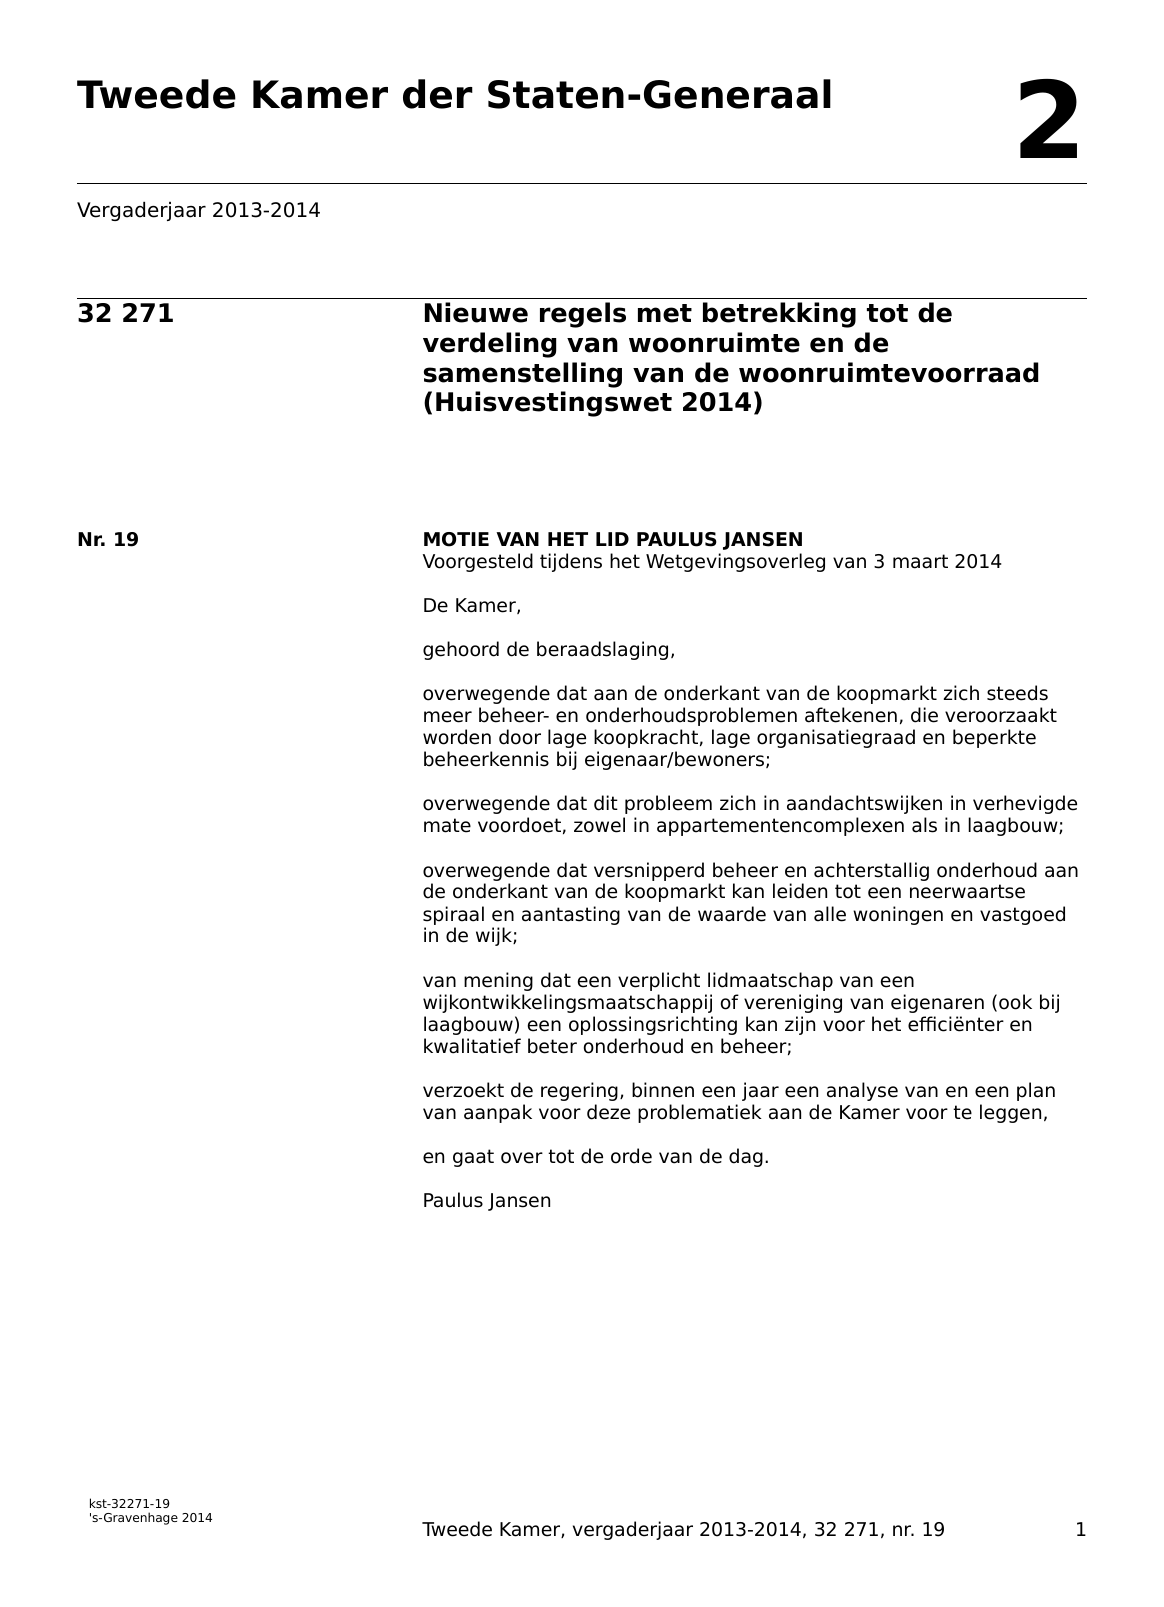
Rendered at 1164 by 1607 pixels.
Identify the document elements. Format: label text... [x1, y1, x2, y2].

subtitle 32 271 Nieuwe regels met betrekking tot de verdeling van woonruimte en de samenstelling van de woonruimtevoorraad (Huisvestingswet 2014) [77, 299, 1087, 418]
text en gaat over tot de orde van de dag. [422, 1146, 1087, 1168]
text Voorgesteld tijdens het Wetgevingsoverleg van 3 maart 2014 [422, 551, 1087, 573]
text overwegende dat aan de onderkant van de koopmarkt zich steeds meer beheer- en onderhoudsproblemen aftekenen, die veroorzaakt worden door lage koopkracht, lage organisatiegraad en beperkte beheerkennis bij eigenaar/bewoners; [422, 683, 1087, 771]
text 's-Gravenhage 2014 [88, 1511, 323, 1525]
subtitle Nr. 19 MOTIE VAN HET LID PAULUS JANSEN [77, 529, 1087, 551]
table_header 2 [886, 59, 1087, 183]
text Paulus Jansen [422, 1190, 1087, 1212]
table_header Tweede Kamer der Staten-Generaal [77, 59, 886, 183]
table_cell Vergaderjaar 2013-2014 [77, 184, 1087, 298]
text gehoord de beraadslaging, [422, 639, 1087, 661]
text verzoekt de regering, binnen een jaar een analyse van en een plan van aanpak voor deze problematiek aan de Kamer voor te leggen, [422, 1080, 1087, 1124]
text overwegende dat versnipperd beheer en achterstallig onderhoud aan de onderkant van de koopmarkt kan leiden tot een neerwaartse spiraal en aantasting van de waarde van alle woningen en vastgoed in de wijk; [422, 859, 1087, 947]
text kst-32271-19 [88, 1497, 323, 1511]
text De Kamer, [422, 595, 1087, 617]
text van mening dat een verplicht lidmaatschap van een wijkontwikkelingsmaatschappij of vereniging van eigenaren (ook bij laagbouw) een oplossingsrichting kan zijn voor het efficiënter en kwalitatief beter onderhoud en beheer; [422, 969, 1087, 1057]
text overwegende dat dit probleem zich in aandachtswijken in verhevigde mate voordoet, zowel in appartementencomplexen als in laagbouw; [422, 793, 1087, 837]
